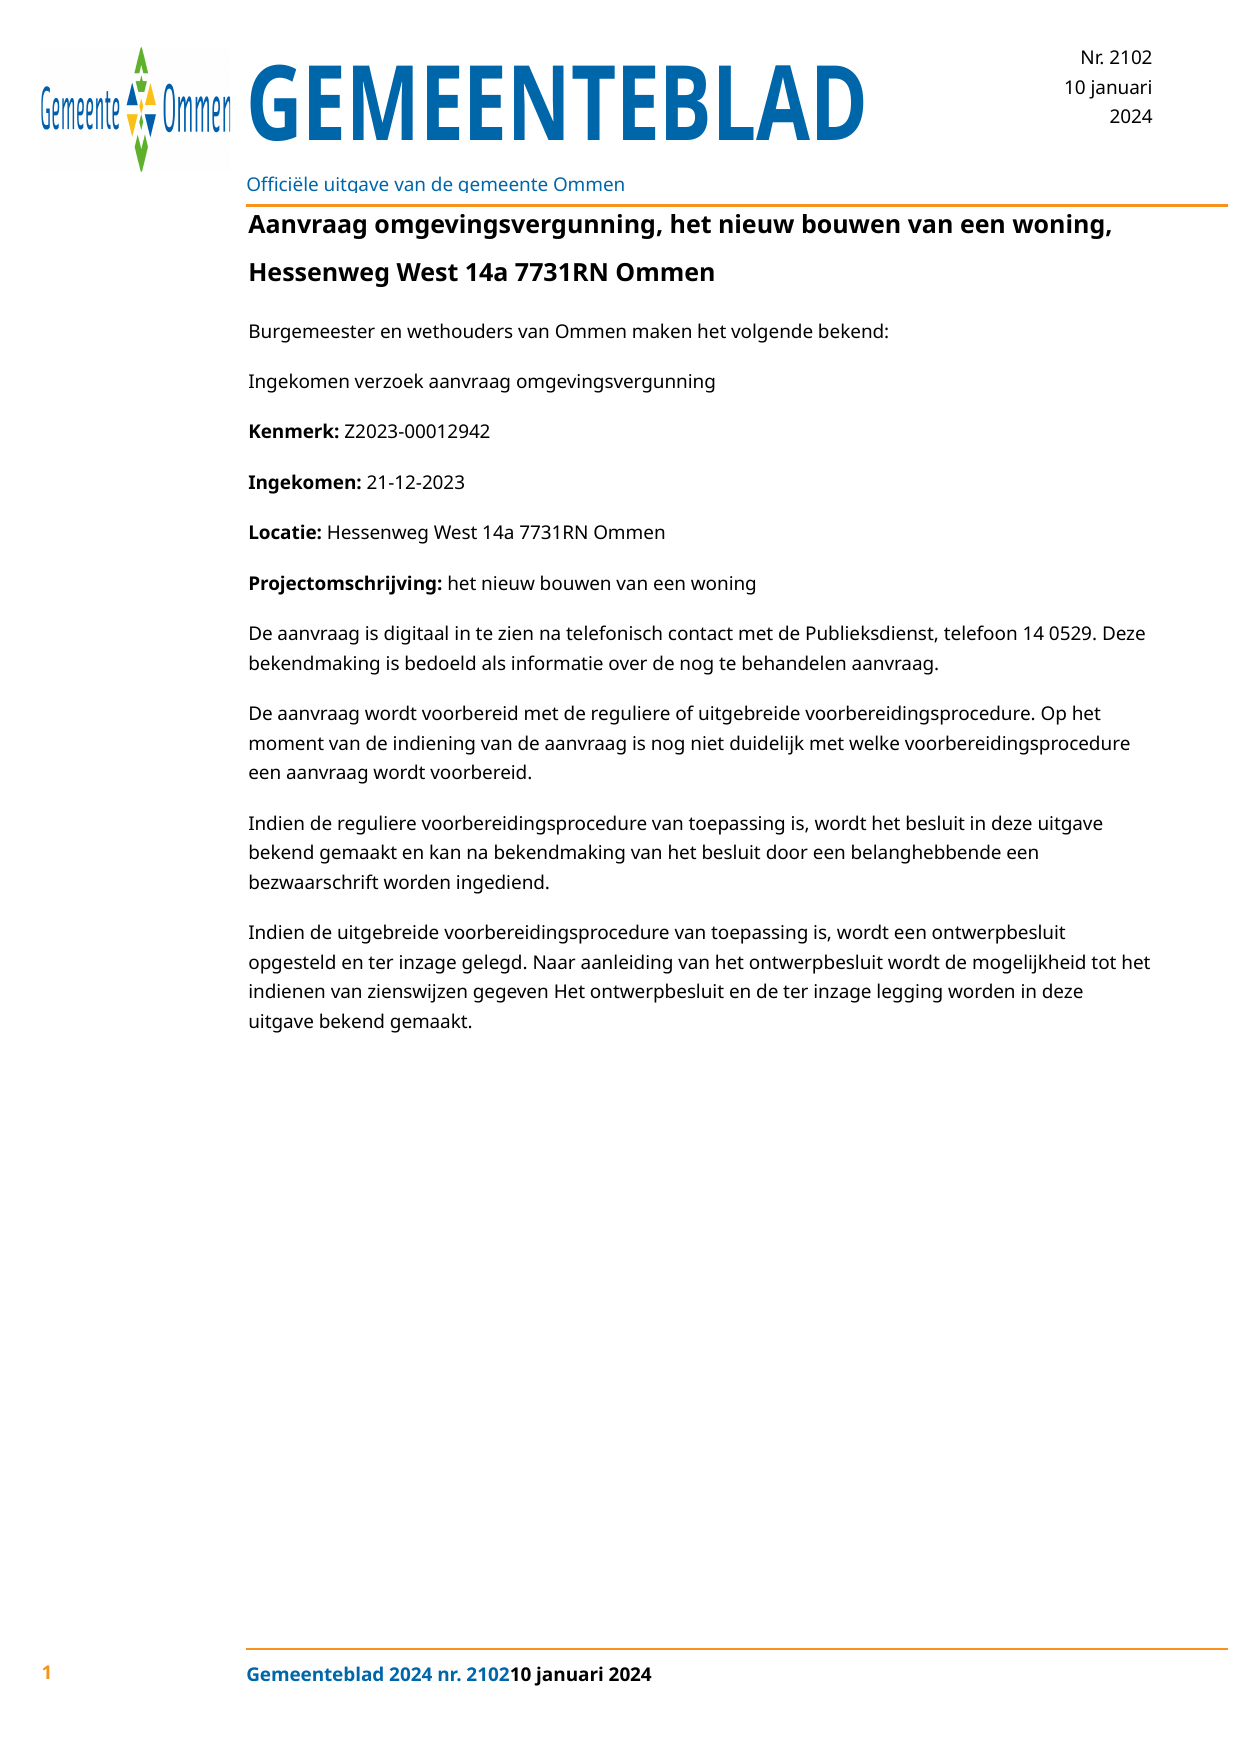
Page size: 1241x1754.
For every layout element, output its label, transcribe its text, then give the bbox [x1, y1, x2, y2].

picture [41, 47, 231, 172]
text Kenmerk: Z2023-00012942 [248, 419, 1152, 444]
text Locatie: Hessenweg West 14a 7731RN Ommen [248, 519, 1152, 545]
text Ingekomen: 21-12-2023 [248, 469, 1152, 495]
text Ingekomen verzoek aanvraag omgevingsvergunning [248, 368, 1152, 394]
text Burgemeester en wethouders van Ommen maken het volgende bekend: [248, 318, 1152, 344]
text De aanvraag wordt voorbereid met de reguliere of uitgebreide voorbereidingsprocedure. Op het moment van de indiening van de aanvraag is nog niet duidelijk met welke voorbereidingsprocedure een aanvraag wordt voorbereid. [248, 700, 1152, 785]
text Aanvraag omgevingsvergunning, het nieuw bouwen van een woning, Hessenweg West 14a 7731RN Ommen [248, 207, 1152, 288]
text Projectomschrijving: het nieuw bouwen van een woning [248, 570, 1152, 596]
text De aanvraag is digitaal in te zien na telefonisch contact met de Publieksdienst, telefoon 14 0529. Deze bekendmaking is bedoeld als informatie over de nog te behandelen aanvraag. [248, 620, 1152, 676]
text Indien de uitgebreide voorbereidingsprocedure van toepassing is, wordt een ontwerpbesluit opgesteld en ter inzage gelegd. Naar aanleiding van het ontwerpbesluit wordt de mogelijkheid tot het indienen van zienswijzen gegeven Het ontwerpbesluit en de ter inzage legging worden in deze uitgave bekend gemaakt. [248, 919, 1152, 1034]
text Indien de reguliere voorbereidingsprocedure van toepassing is, wordt het besluit in deze uitgave bekend gemaakt en kan na bekendmaking van het besluit door een belanghebbende een bezwaarschrift worden ingediend. [248, 810, 1152, 895]
